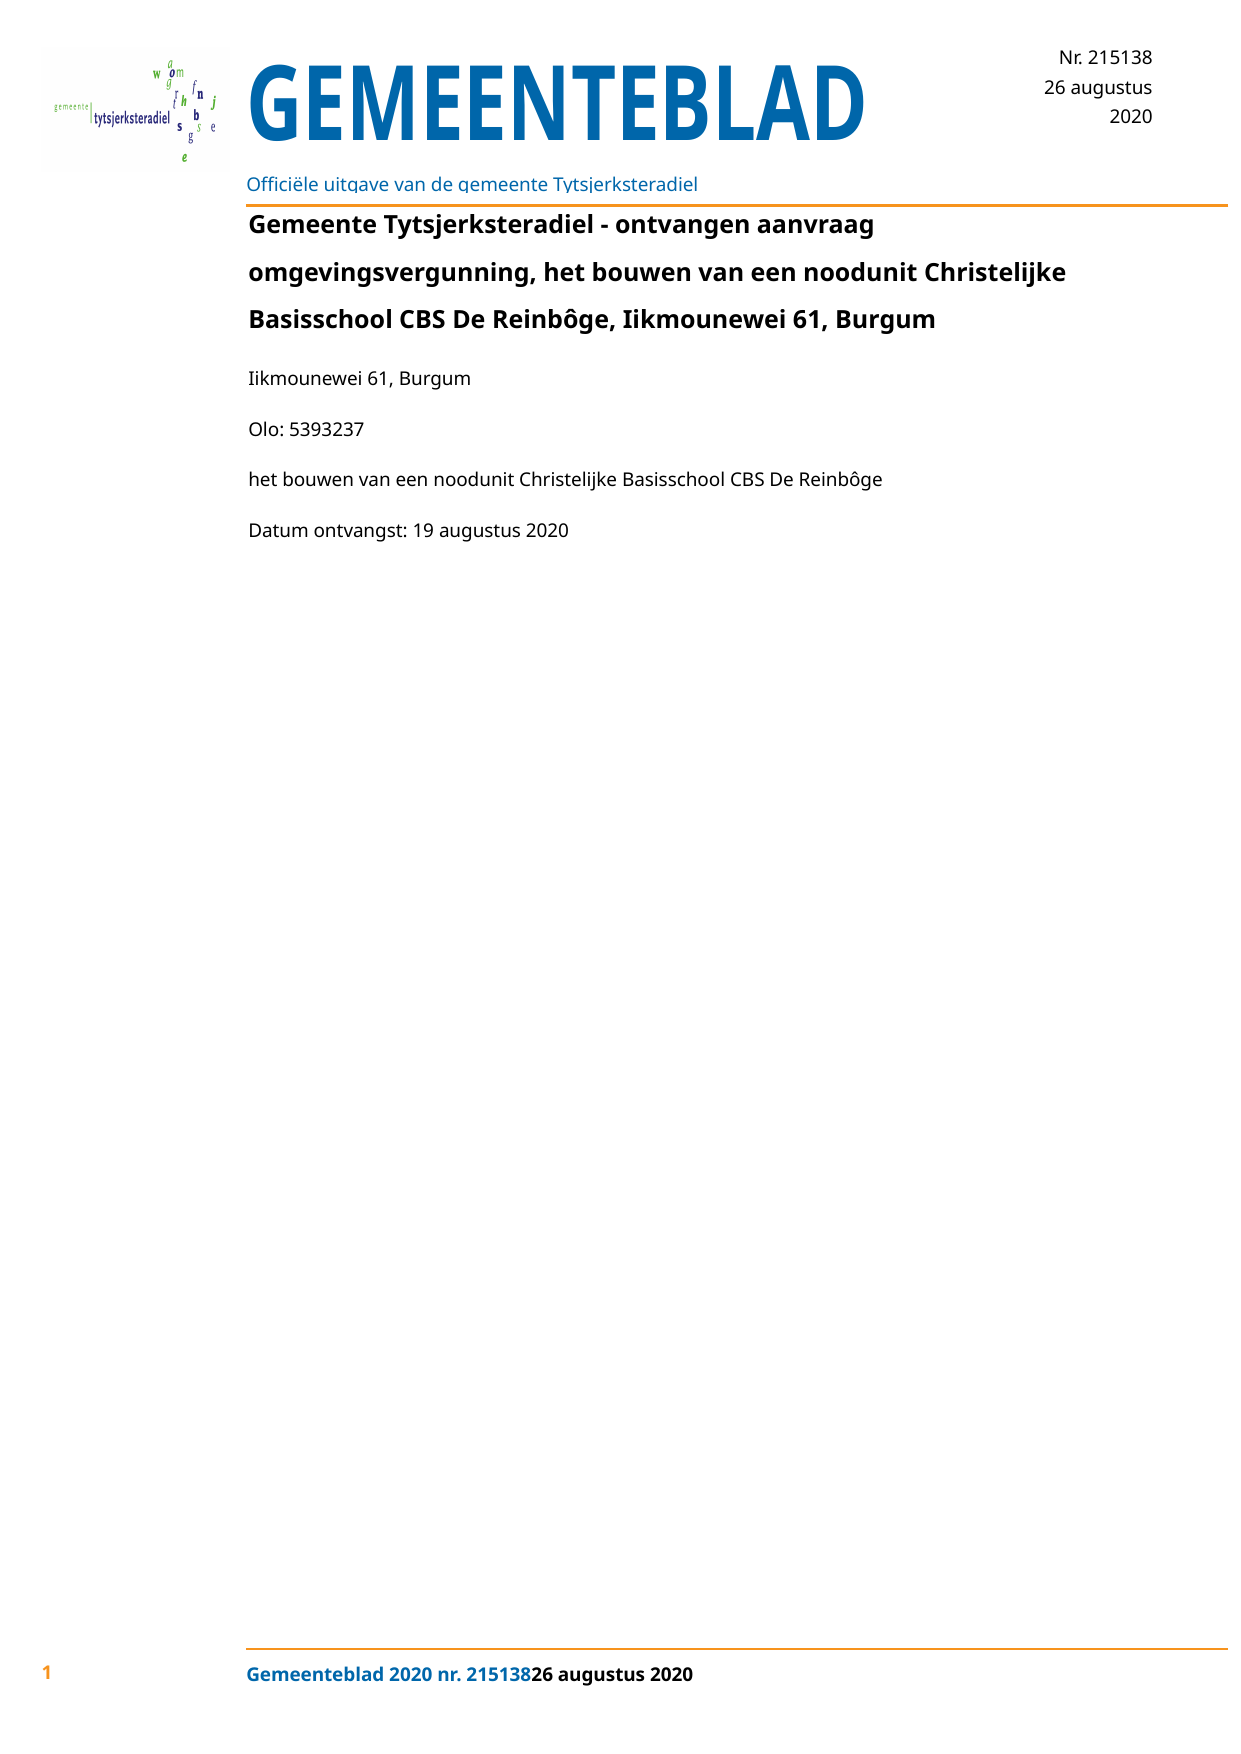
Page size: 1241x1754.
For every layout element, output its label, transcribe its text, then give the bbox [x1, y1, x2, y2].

text het bouwen van een noodunit Christelijke Basisschool CBS De Reinbôge [248, 466, 1152, 492]
picture [41, 47, 231, 172]
text Gemeente Tytsjerksteradiel - ontvangen aanvraag omgevingsvergunning, het bouwen van een noodunit Christelijke Basisschool CBS De Reinbôge, Iikmounewei 61, Burgum [248, 207, 1152, 336]
text Olo: 5393237 [248, 416, 1152, 442]
text Datum ontvangst: 19 augustus 2020 [248, 517, 1152, 542]
text Iikmounewei 61, Burgum [248, 366, 1152, 391]
